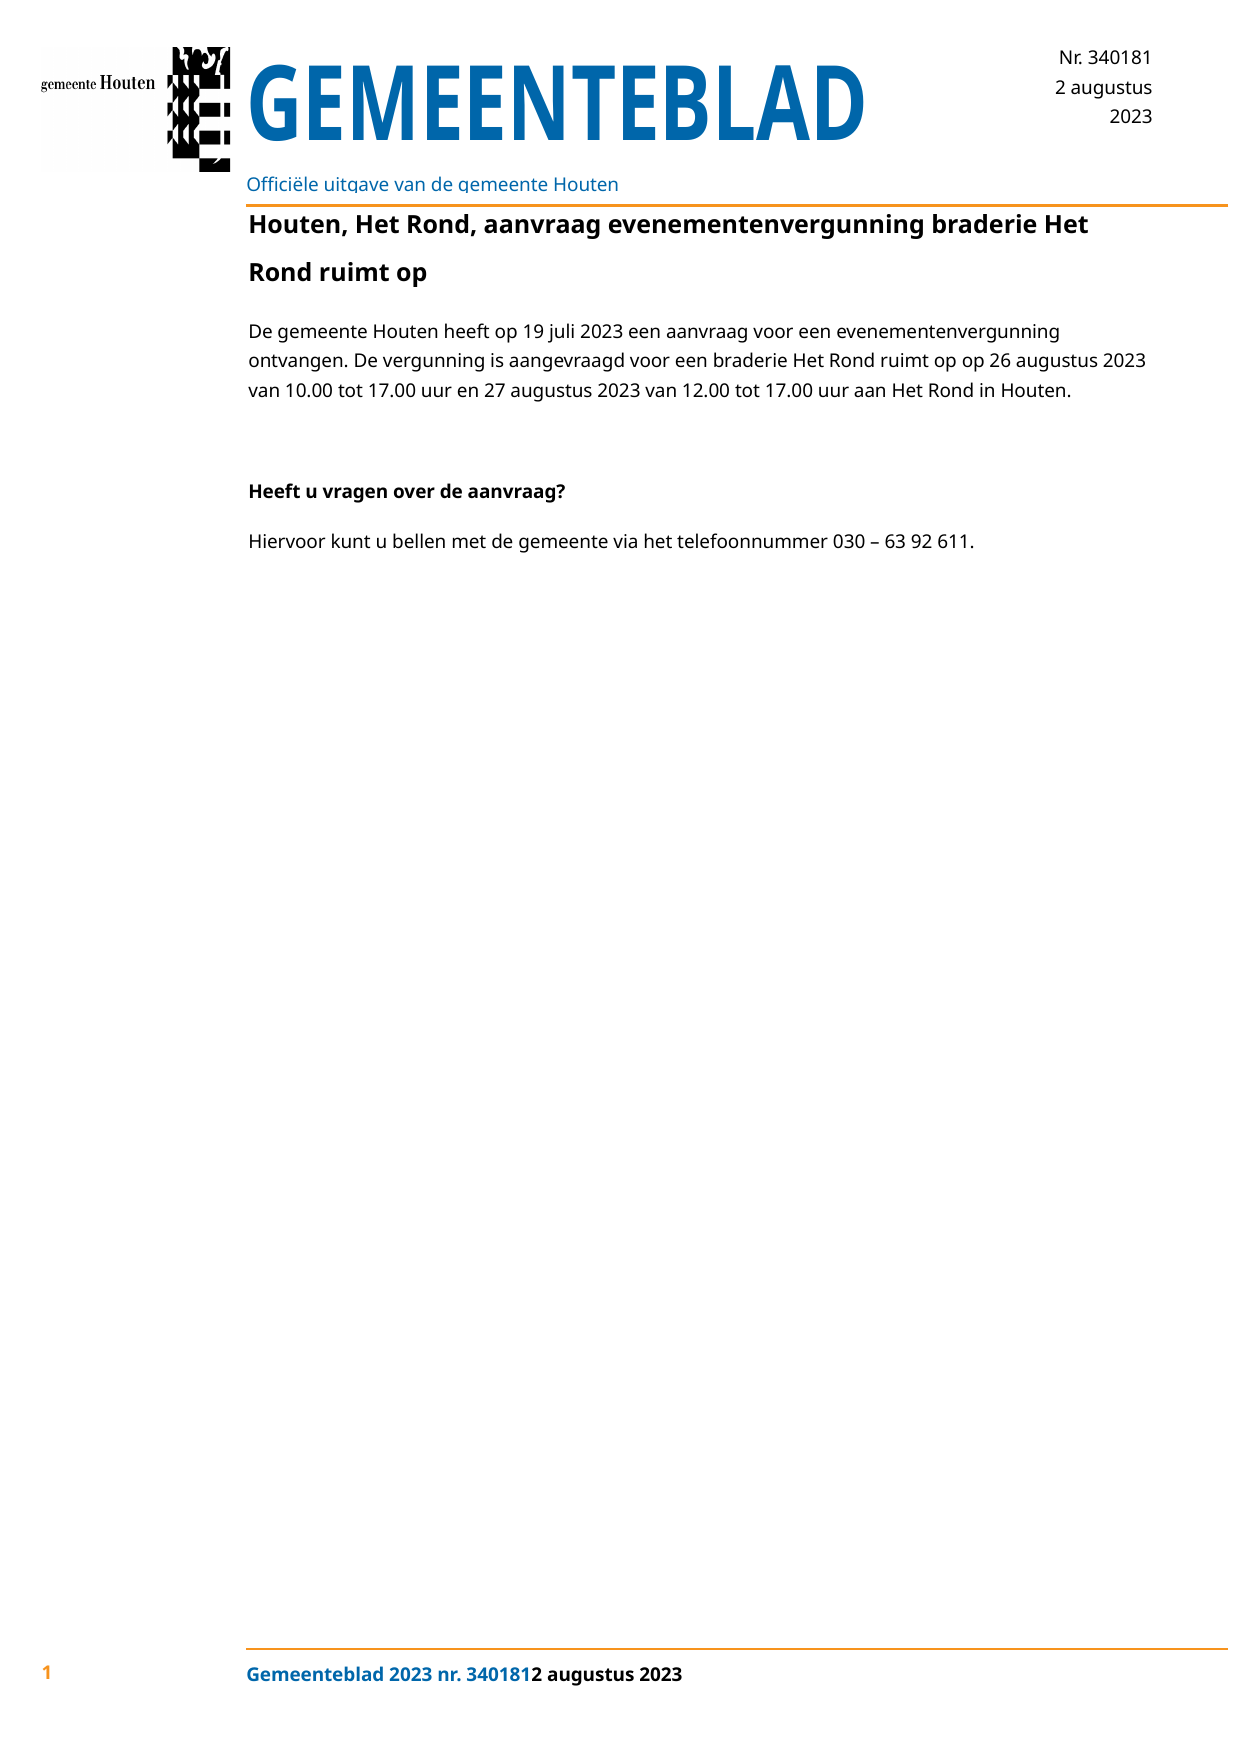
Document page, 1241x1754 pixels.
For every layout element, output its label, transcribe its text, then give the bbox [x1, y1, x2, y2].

text Hiervoor kunt u bellen met de gemeente via het telefoonnummer 030 – 63 92 611. [248, 528, 1152, 554]
text Heeft u vragen over de aanvraag? [248, 478, 1152, 504]
picture [41, 47, 231, 172]
text De gemeente Houten heeft op 19 juli 2023 een aanvraag voor een evenementenvergunning ontvangen. De vergunning is aangevraagd voor een braderie Het Rond ruimt op op 26 augustus 2023 van 10.00 tot 17.00 uur en 27 augustus 2023 van 12.00 tot 17.00 uur aan Het Rond in Houten. [248, 318, 1152, 403]
text Houten, Het Rond, aanvraag evenementenvergunning braderie Het Rond ruimt op [248, 207, 1152, 288]
